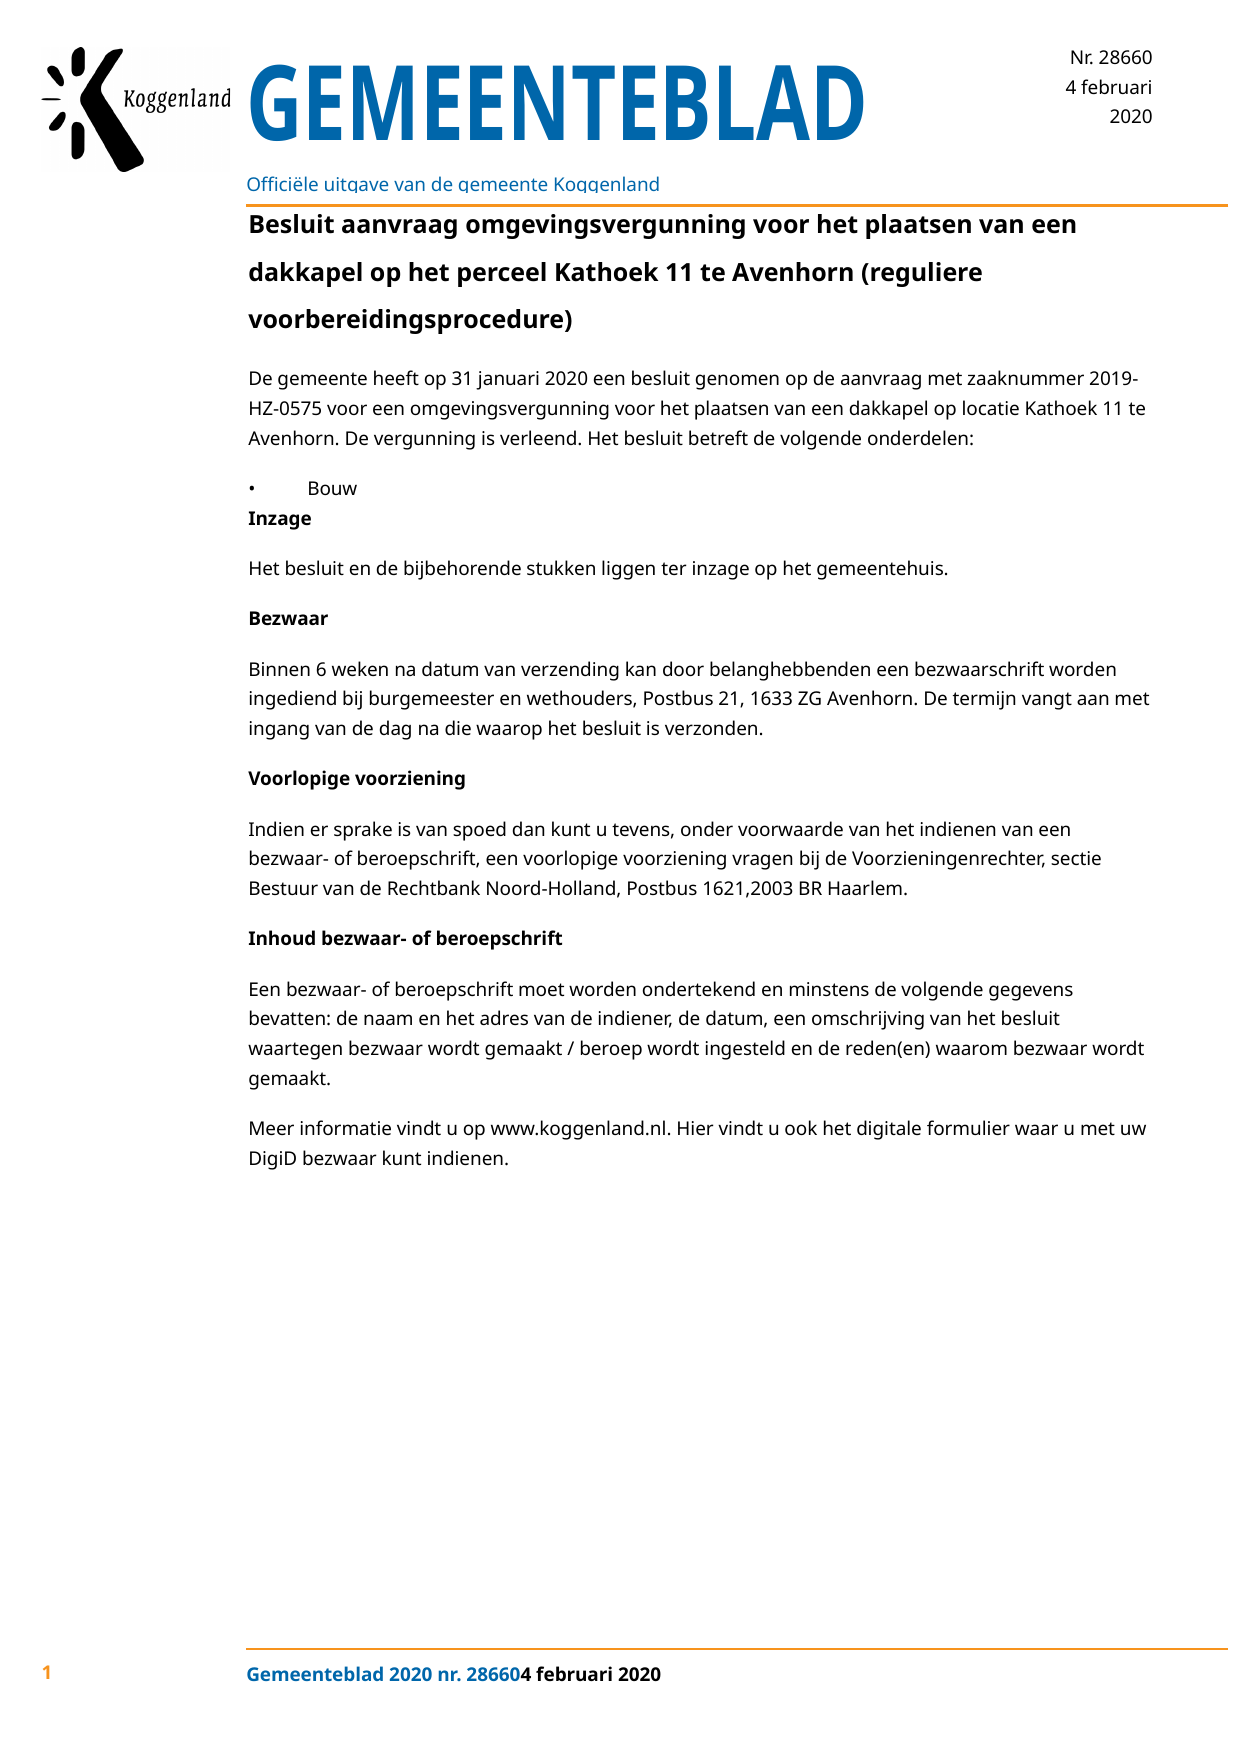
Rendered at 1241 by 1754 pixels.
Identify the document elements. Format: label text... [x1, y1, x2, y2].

picture [41, 47, 231, 172]
text Voorlopige voorziening [248, 766, 1152, 791]
list Bouw [248, 475, 1152, 501]
text Meer informatie vindt u op www.koggenland.nl. Hier vindt u ook het digitale formulier waar u met uw DigiD bezwaar kunt indienen. [248, 1115, 1152, 1170]
text Een bezwaar- of beroepschrift moet worden ondertekend en minstens de volgende gegevens bevatten: de naam en het adres van de indiener, de datum, een omschrijving van het besluit waartegen bezwaar wordt gemaakt / beroep wordt ingesteld en de reden(en) waarom bezwaar wordt gemaakt. [248, 976, 1152, 1090]
text Besluit aanvraag omgevingsvergunning voor het plaatsen van een dakkapel op het perceel Kathoek 11 te Avenhorn (reguliere voorbereidingsprocedure) [248, 207, 1152, 336]
text De gemeente heeft op 31 januari 2020 een besluit genomen op de aanvraag met zaaknummer 2019-HZ-0575 voor een omgevingsvergunning voor het plaatsen van een dakkapel op locatie Kathoek 11 te Avenhorn. De vergunning is verleend. Het besluit betreft de volgende onderdelen: [248, 366, 1152, 450]
text Indien er sprake is van spoed dan kunt u tevens, onder voorwaarde van het indienen van een bezwaar- of beroepschrift, een voorlopige voorziening vragen bij de Voorzieningenrechter, sectie Bestuur van de Rechtbank Noord-Holland, Postbus 1621,2003 BR Haarlem. [248, 816, 1152, 901]
text Het besluit en de bijbehorende stukken liggen ter inzage op het gemeentehuis. [248, 555, 1152, 581]
text Binnen 6 weken na datum van verzending kan door belanghebbenden een bezwaarschrift worden ingediend bij burgemeester en wethouders, Postbus 21, 1633 ZG Avenhorn. De termijn vangt aan met ingang van de dag na die waarop het besluit is verzonden. [248, 656, 1152, 741]
text Bezwaar [248, 606, 1152, 631]
text Inhoud bezwaar- of beroepschrift [248, 926, 1152, 951]
text Inzage [248, 505, 1152, 530]
